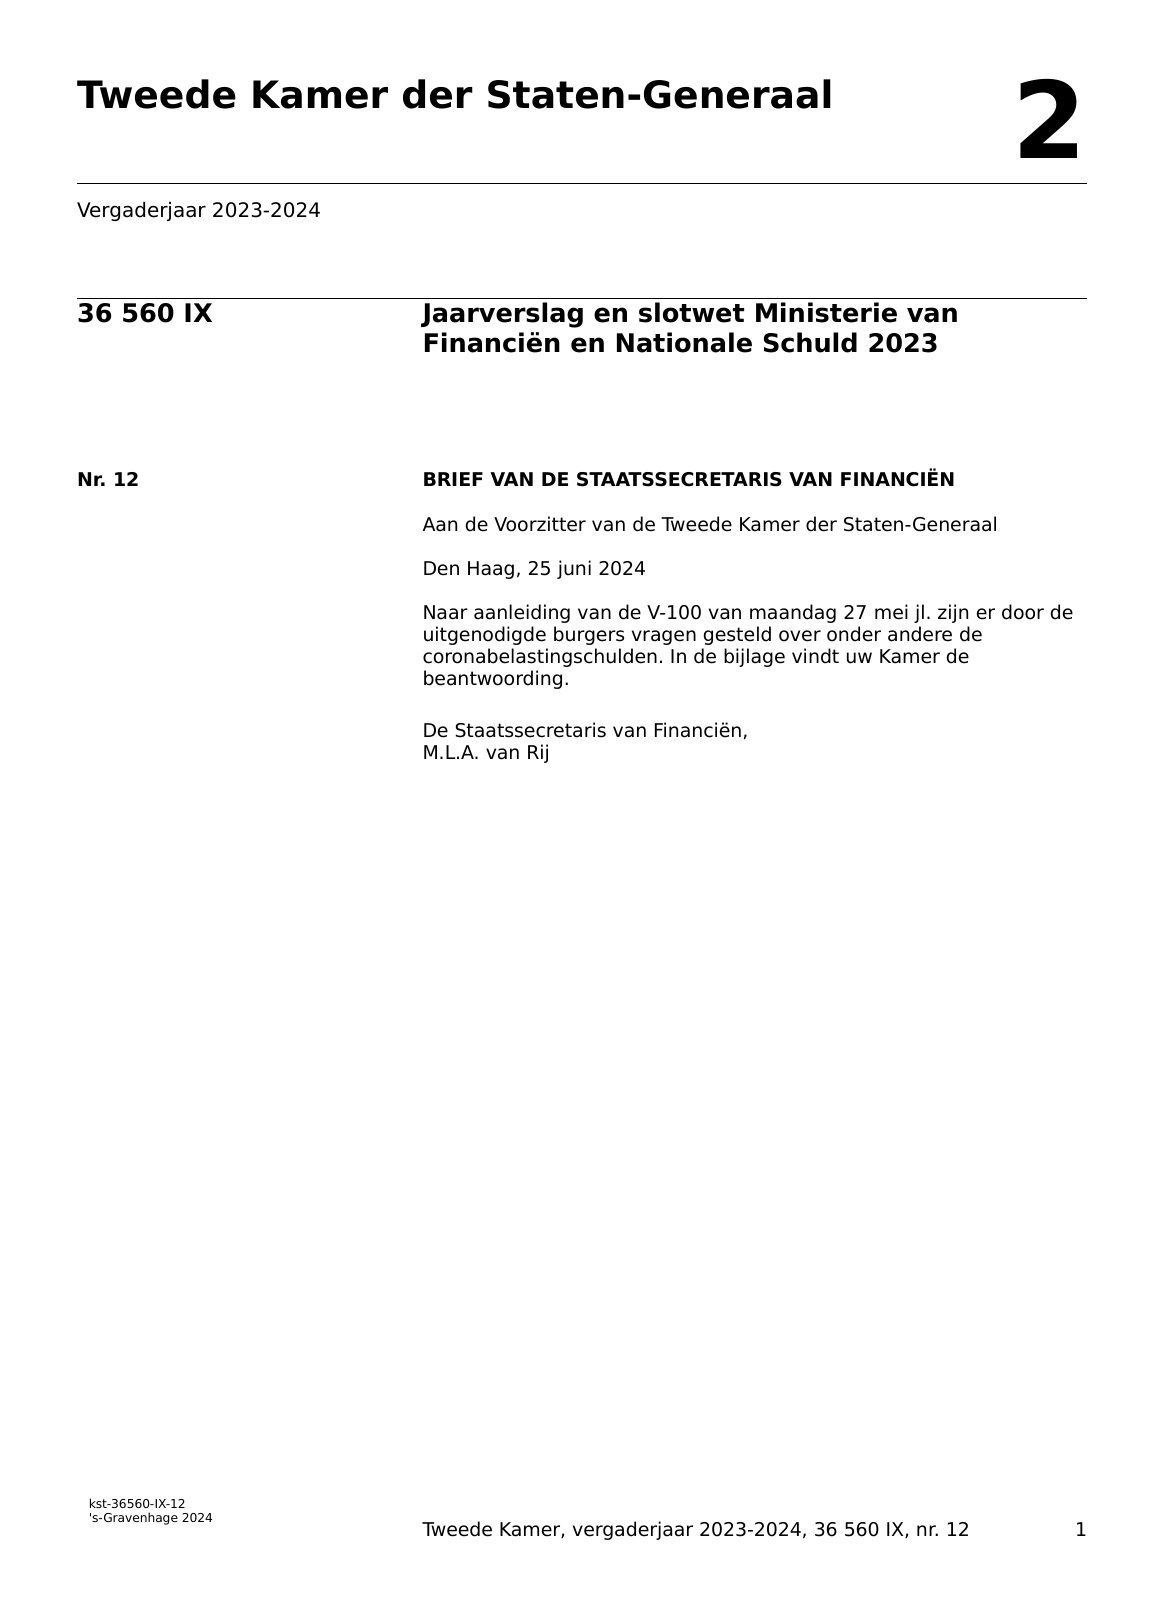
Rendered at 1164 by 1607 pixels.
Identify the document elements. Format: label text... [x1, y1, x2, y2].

text Den Haag, 25 juni 2024 [422, 558, 1087, 580]
text De Staatssecretaris van Financiën, M.L.A. van Rij [422, 720, 1087, 764]
table_cell Vergaderjaar 2023-2024 [77, 184, 1087, 298]
table_header 2 [886, 59, 1087, 183]
text Naar aanleiding van de V-100 van maandag 27 mei jl. zijn er door de uitgenodigde burgers vragen gesteld over onder andere de coronabelastingschulden. In de bijlage vindt uw Kamer de beantwoording. [422, 602, 1087, 690]
table_header Tweede Kamer der Staten-Generaal [77, 59, 886, 183]
text kst-36560-IX-12 [88, 1497, 323, 1511]
subtitle 36 560 IX Jaarverslag en slotwet Ministerie van Financiën en Nationale Schuld 2023 [77, 299, 1087, 358]
subtitle Nr. 12 BRIEF VAN DE STAATSSECRETARIS VAN FINANCIËN [77, 469, 1087, 491]
text Aan de Voorzitter van de Tweede Kamer der Staten-Generaal [422, 513, 1087, 536]
text 's-Gravenhage 2024 [88, 1511, 323, 1525]
